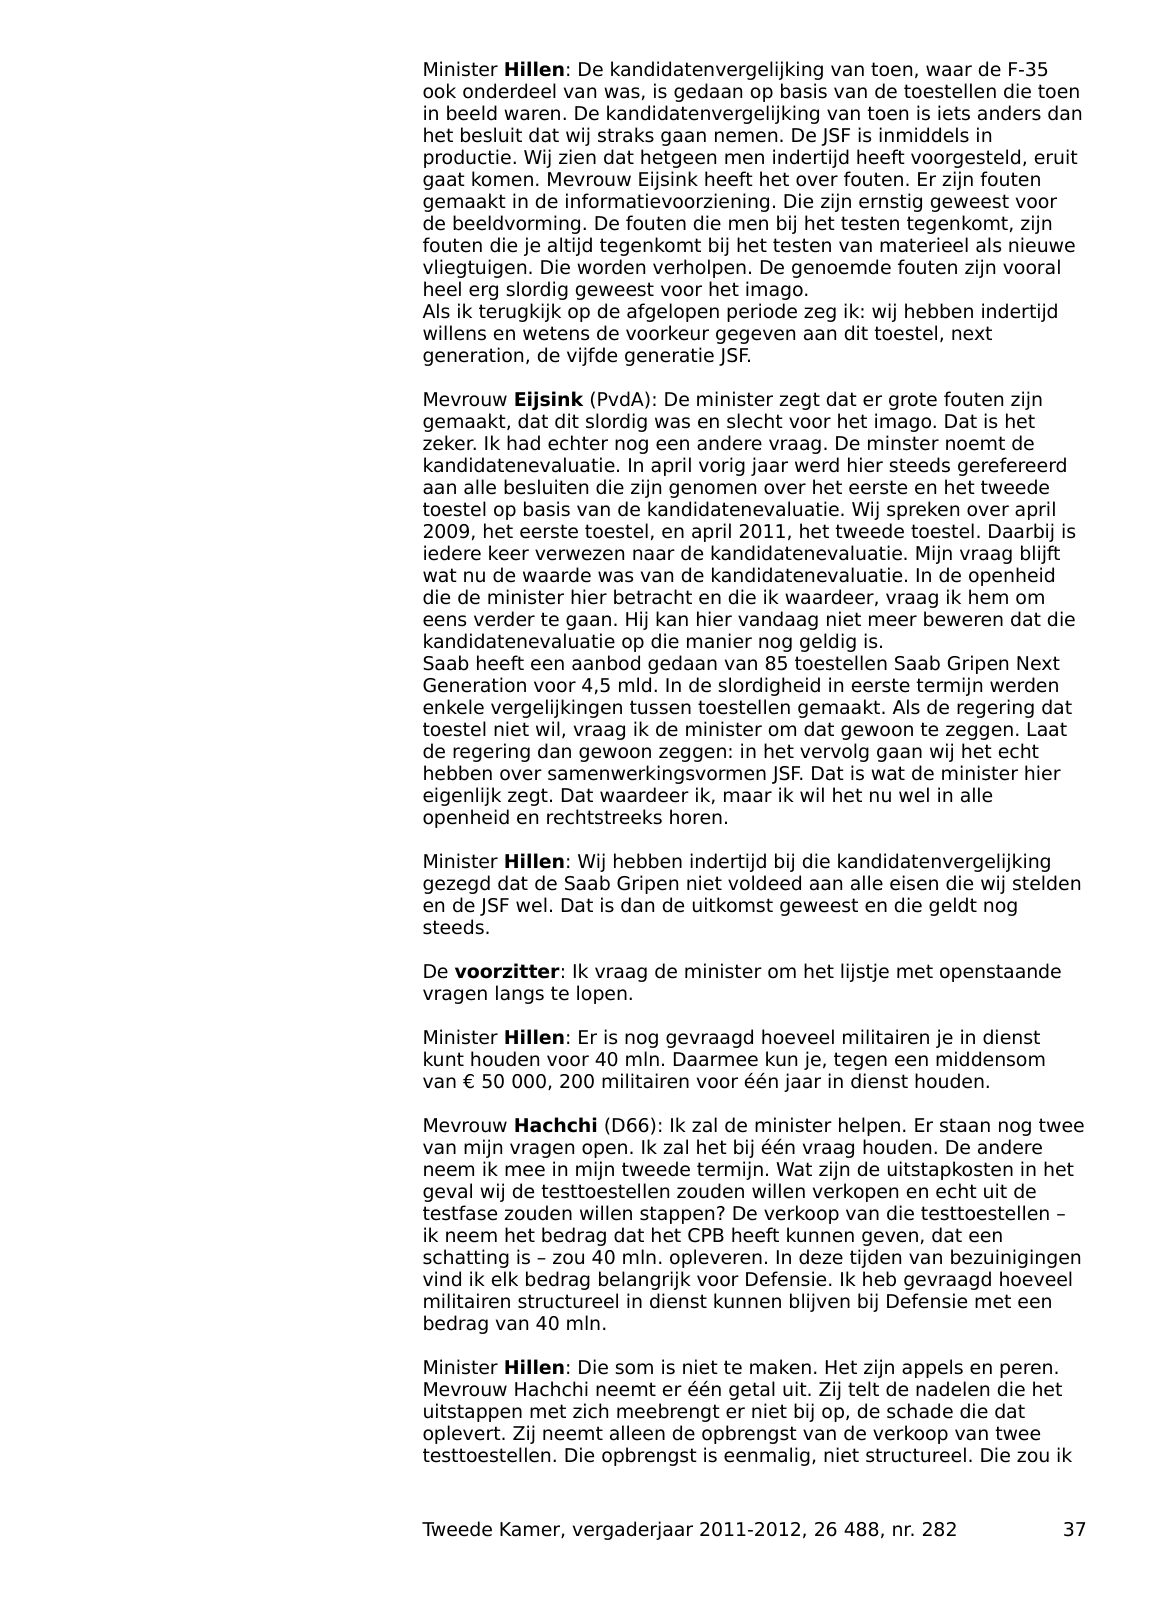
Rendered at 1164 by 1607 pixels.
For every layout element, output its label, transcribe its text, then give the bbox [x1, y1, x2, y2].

text Saab heeft een aanbod gedaan van 85 toestellen Saab Gripen Next Generation voor 4,5 mld. In de slordigheid in eerste termijn werden enkele vergelijkingen tussen toestellen gemaakt. Als de regering dat toestel niet wil, vraag ik de minister om dat gewoon te zeggen. Laat de regering dan gewoon zeggen: in het vervolg gaan wij het echt hebben over samenwerkingsvormen JSF. Dat is wat de minister hier eigenlijk zegt. Dat waardeer ik, maar ik wil het nu wel in alle openheid en rechtstreeks horen. [422, 653, 1087, 828]
text Minister Hillen: Die som is niet te maken. Het zijn appels en peren. Mevrouw Hachchi neemt er één getal uit. Zij telt de nadelen die het uitstappen met zich meebrengt er niet bij op, de schade die dat oplevert. Zij neemt alleen de opbrengst van de verkoop van twee testtoestellen. Die opbrengst is eenmalig, niet structureel. Die zou ik [422, 1357, 1087, 1467]
text Minister Hillen: Wij hebben indertijd bij die kandidatenvergelijking gezegd dat de Saab Gripen niet voldeed aan alle eisen die wij stelden en de JSF wel. Dat is dan de uitkomst geweest en die geldt nog steeds. [422, 851, 1087, 939]
text De voorzitter: Ik vraag de minister om het lijstje met openstaande vragen langs te lopen. [422, 961, 1087, 1005]
text Mevrouw Hachchi (D66): Ik zal de minister helpen. Er staan nog twee van mijn vragen open. Ik zal het bij één vraag houden. De andere neem ik mee in mijn tweede termijn. Wat zijn de uitstapkosten in het geval wij de testtoestellen zouden willen verkopen en echt uit de testfase zouden willen stappen? De verkoop van die testtoestellen – ik neem het bedrag dat het CPB heeft kunnen geven, dat een schatting is – zou 40 mln. opleveren. In deze tijden van bezuinigingen vind ik elk bedrag belangrijk voor Defensie. Ik heb gevraagd hoeveel militairen structureel in dienst kunnen blijven bij Defensie met een bedrag van 40 mln. [422, 1115, 1087, 1335]
text Minister Hillen: De kandidatenvergelijking van toen, waar de F-35 ook onderdeel van was, is gedaan op basis van de toestellen die toen in beeld waren. De kandidatenvergelijking van toen is iets anders dan het besluit dat wij straks gaan nemen. De JSF is inmiddels in productie. Wij zien dat hetgeen men indertijd heeft voorgesteld, eruit gaat komen. Mevrouw Eijsink heeft het over fouten. Er zijn fouten gemaakt in de informatievoorziening. Die zijn ernstig geweest voor de beeldvorming. De fouten die men bij het testen tegenkomt, zijn fouten die je altijd tegenkomt bij het testen van materieel als nieuwe vliegtuigen. Die worden verholpen. De genoemde fouten zijn vooral heel erg slordig geweest voor het imago. [422, 59, 1087, 301]
text Als ik terugkijk op de afgelopen periode zeg ik: wij hebben indertijd willens en wetens de voorkeur gegeven aan dit toestel, next generation, de vijfde generatie JSF. [422, 301, 1087, 367]
text Minister Hillen: Er is nog gevraagd hoeveel militairen je in dienst kunt houden voor 40 mln. Daarmee kun je, tegen een middensom van € 50 000, 200 militairen voor één jaar in dienst houden. [422, 1027, 1087, 1093]
text Mevrouw Eijsink (PvdA): De minister zegt dat er grote fouten zijn gemaakt, dat dit slordig was en slecht voor het imago. Dat is het zeker. Ik had echter nog een andere vraag. De minster noemt de kandidatenevaluatie. In april vorig jaar werd hier steeds gerefereerd aan alle besluiten die zijn genomen over het eerste en het tweede toestel op basis van de kandidatenevaluatie. Wij spreken over april 2009, het eerste toestel, en april 2011, het tweede toestel. Daarbij is iedere keer verwezen naar de kandidatenevaluatie. Mijn vraag blijft wat nu de waarde was van de kandidatenevaluatie. In de openheid die de minister hier betracht en die ik waardeer, vraag ik hem om eens verder te gaan. Hij kan hier vandaag niet meer beweren dat die kandidatenevaluatie op die manier nog geldig is. [422, 389, 1087, 653]
